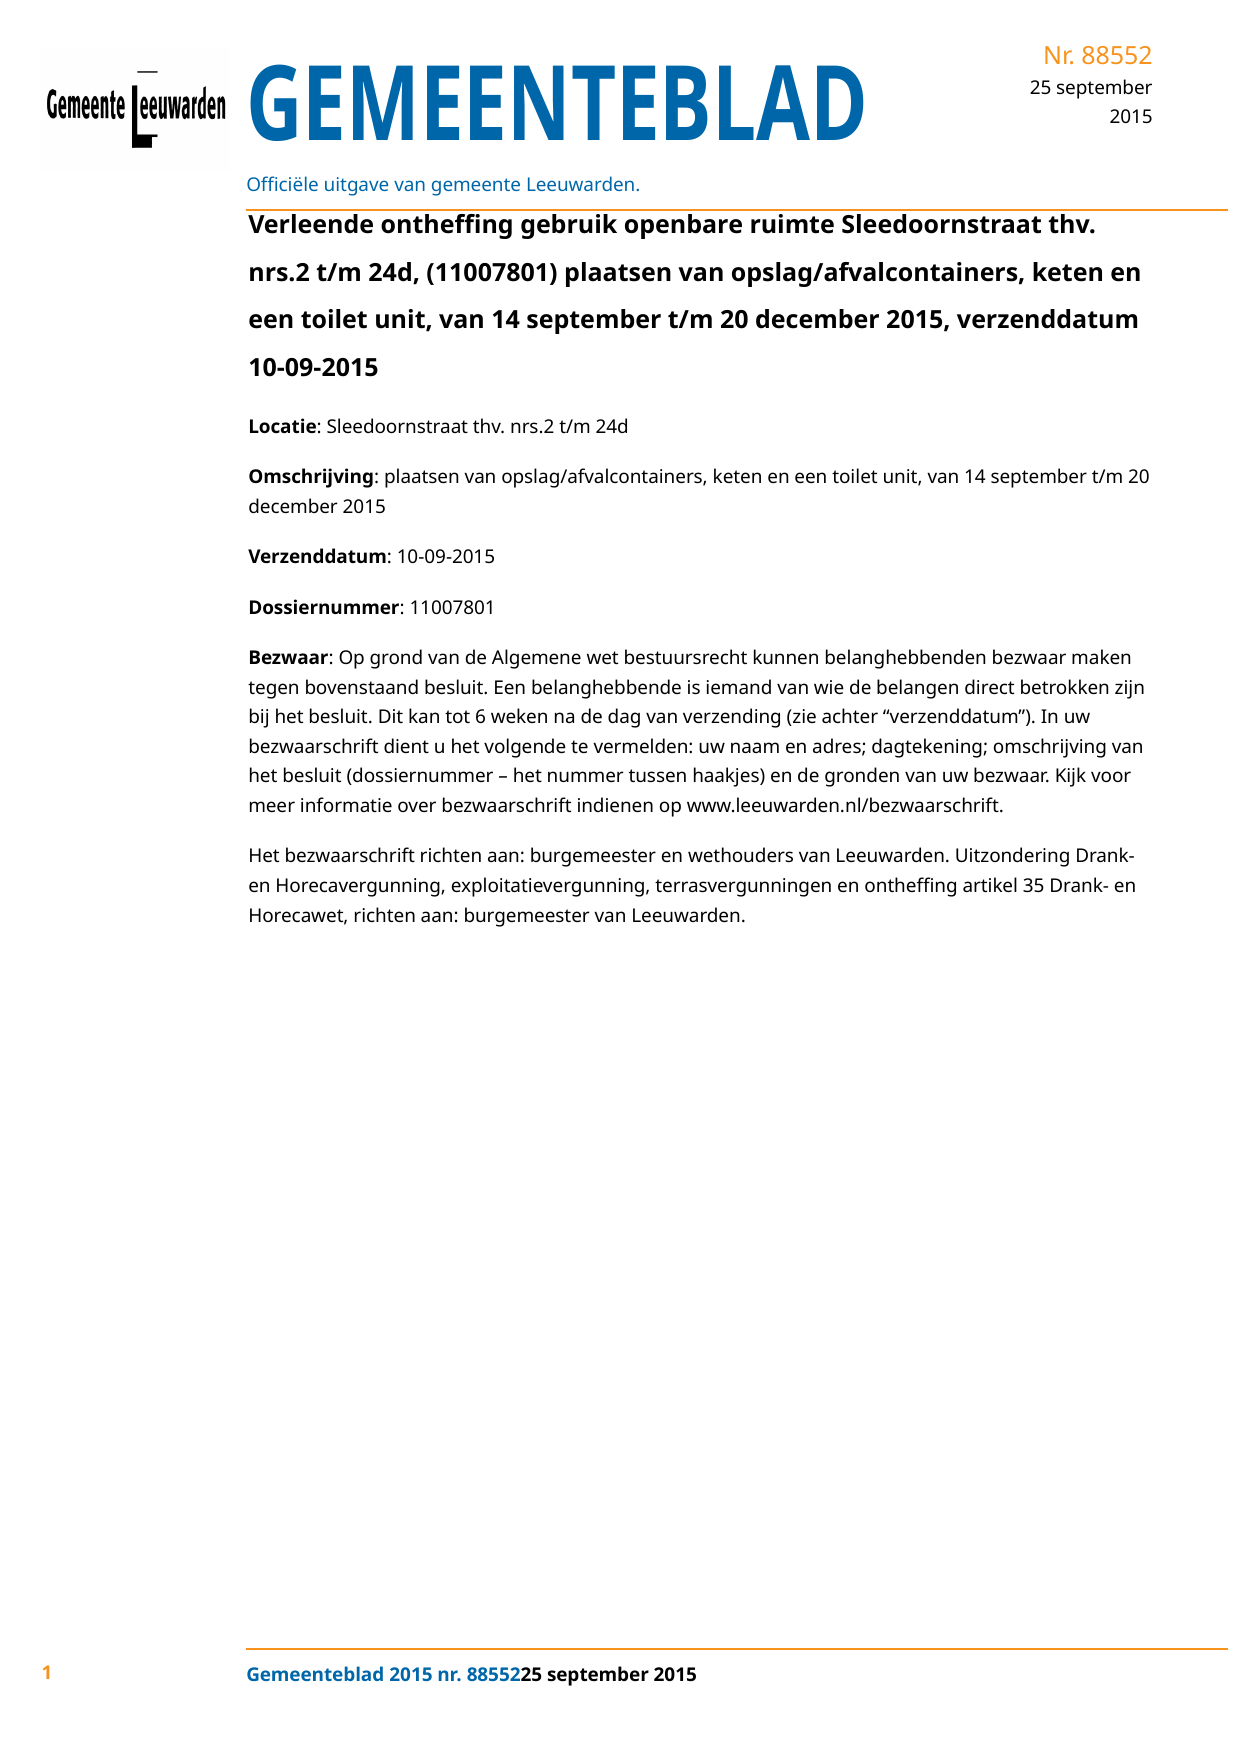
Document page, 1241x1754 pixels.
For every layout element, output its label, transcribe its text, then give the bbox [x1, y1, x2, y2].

text Bezwaar: Op grond van de Algemene wet bestuursrecht kunnen belanghebbenden bezwaar maken tegen bovenstaand besluit. Een belanghebbende is iemand van wie de belangen direct betrokken zijn bij het besluit. Dit kan tot 6 weken na de dag van verzending (zie achter “verzenddatum”). In uw bezwaarschrift dient u het volgende te vermelden: uw naam en adres; dagtekening; omschrijving van het besluit (dossiernummer – het nummer tussen haakjes) en de gronden van uw bezwaar. Kijk voor meer informatie over bezwaarschrift indienen op www.leeuwarden.nl/bezwaarschrift. [248, 644, 1152, 818]
text Verzenddatum: 10-09-2015 [248, 543, 1152, 569]
text Omschrijving: plaatsen van opslag/afvalcontainers, keten en een toilet unit, van 14 september t/m 20 december 2015 [248, 463, 1152, 519]
text Dossiernummer: 11007801 [248, 594, 1152, 620]
text Het bezwaarschrift richten aan: burgemeester en wethouders van Leeuwarden. Uitzondering Drank- en Horecavergunning, exploitatievergunning, terrasvergunningen en ontheffing artikel 35 Drank- en Horecawet, richten aan: burgemeester van Leeuwarden. [248, 843, 1152, 928]
text Verleende ontheffing gebruik openbare ruimte Sleedoornstraat thv. nrs.2 t/m 24d, (11007801) plaatsen van opslag/afvalcontainers, keten en een toilet unit, van 14 september t/m 20 december 2015, verzenddatum 10-09-2015 [248, 211, 1152, 384]
picture [41, 47, 231, 172]
text Locatie: Sleedoornstraat thv. nrs.2 t/m 24d [248, 413, 1152, 439]
